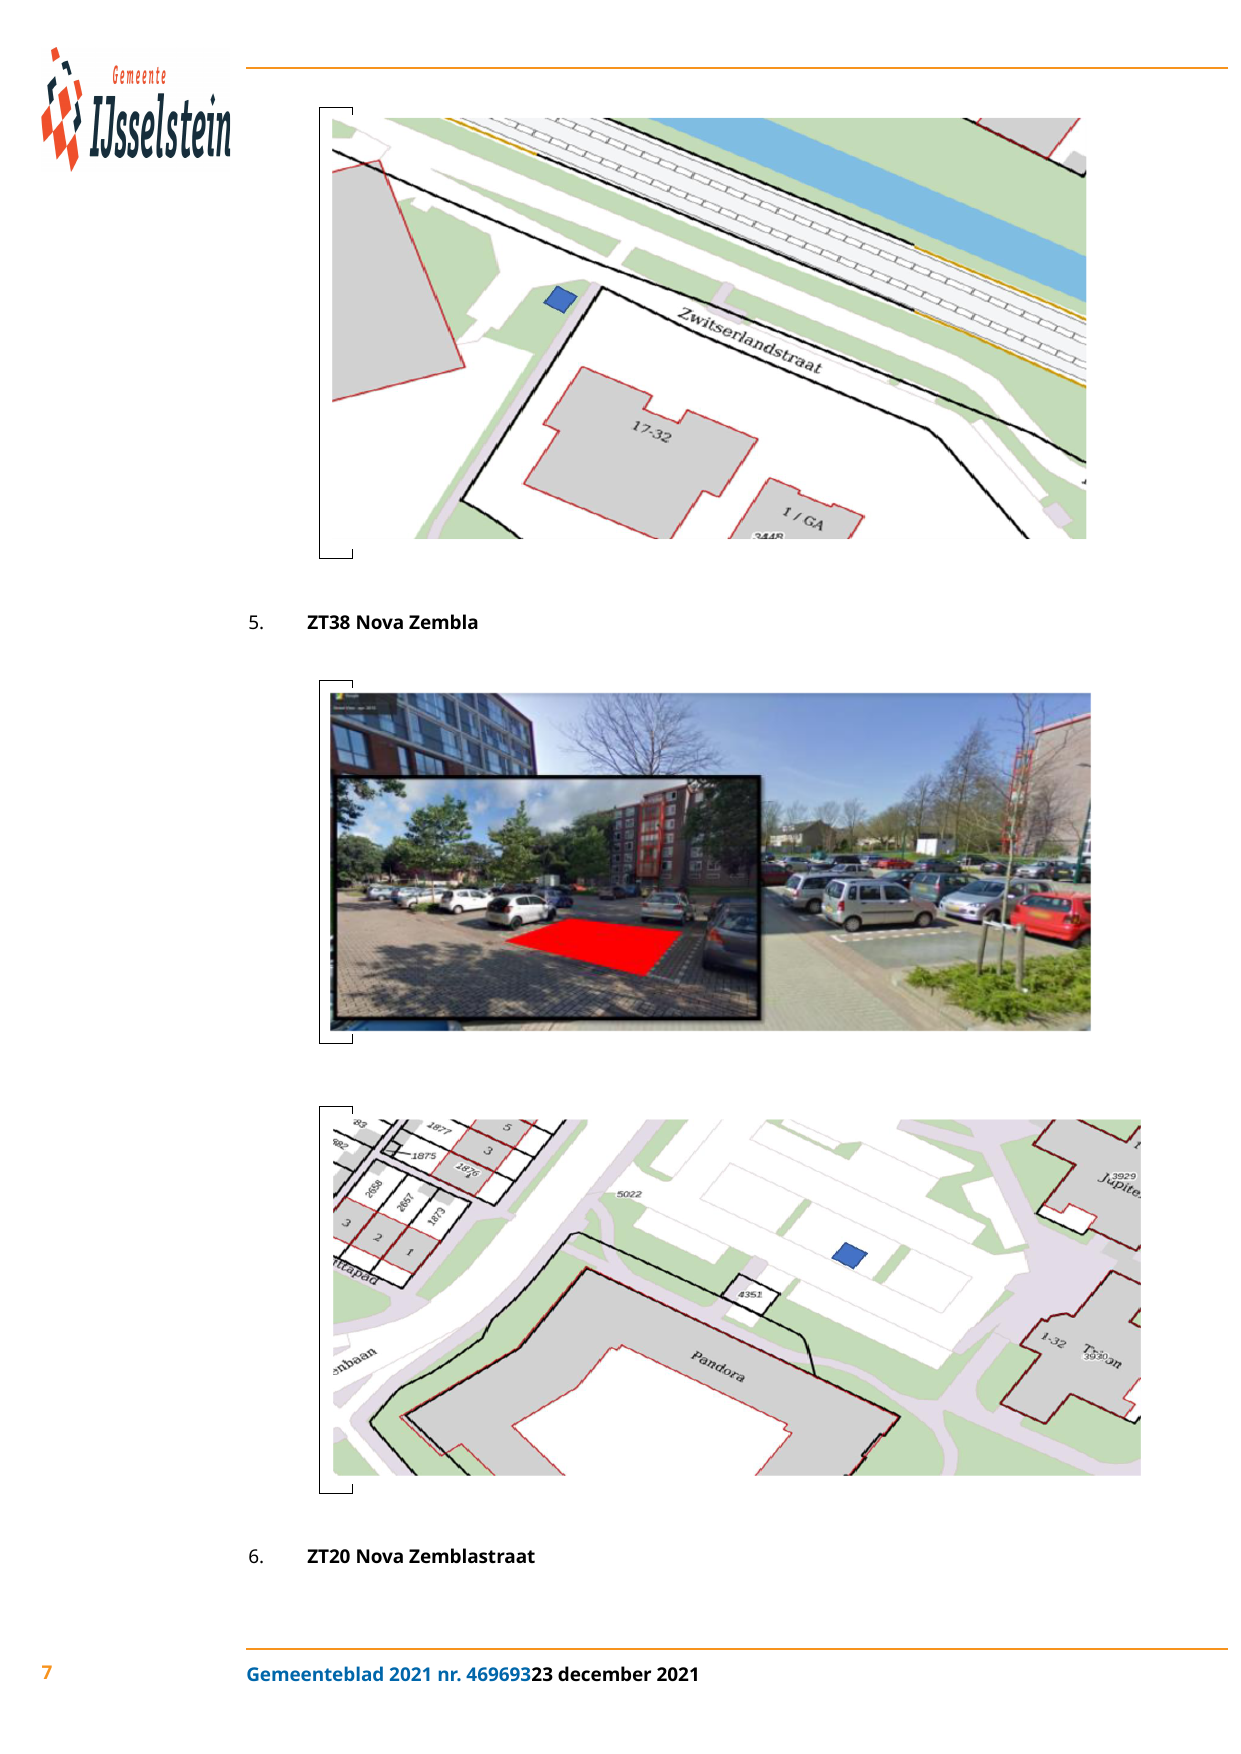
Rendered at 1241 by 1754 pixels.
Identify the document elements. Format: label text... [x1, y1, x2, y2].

picture [41, 47, 231, 172]
list ZT38 Nova Zembla [248, 609, 1152, 635]
picture [327, 1114, 1149, 1484]
picture [327, 115, 1096, 549]
picture [327, 688, 1096, 1034]
list ZT20 Nova Zemblastraat [248, 1543, 1152, 1569]
